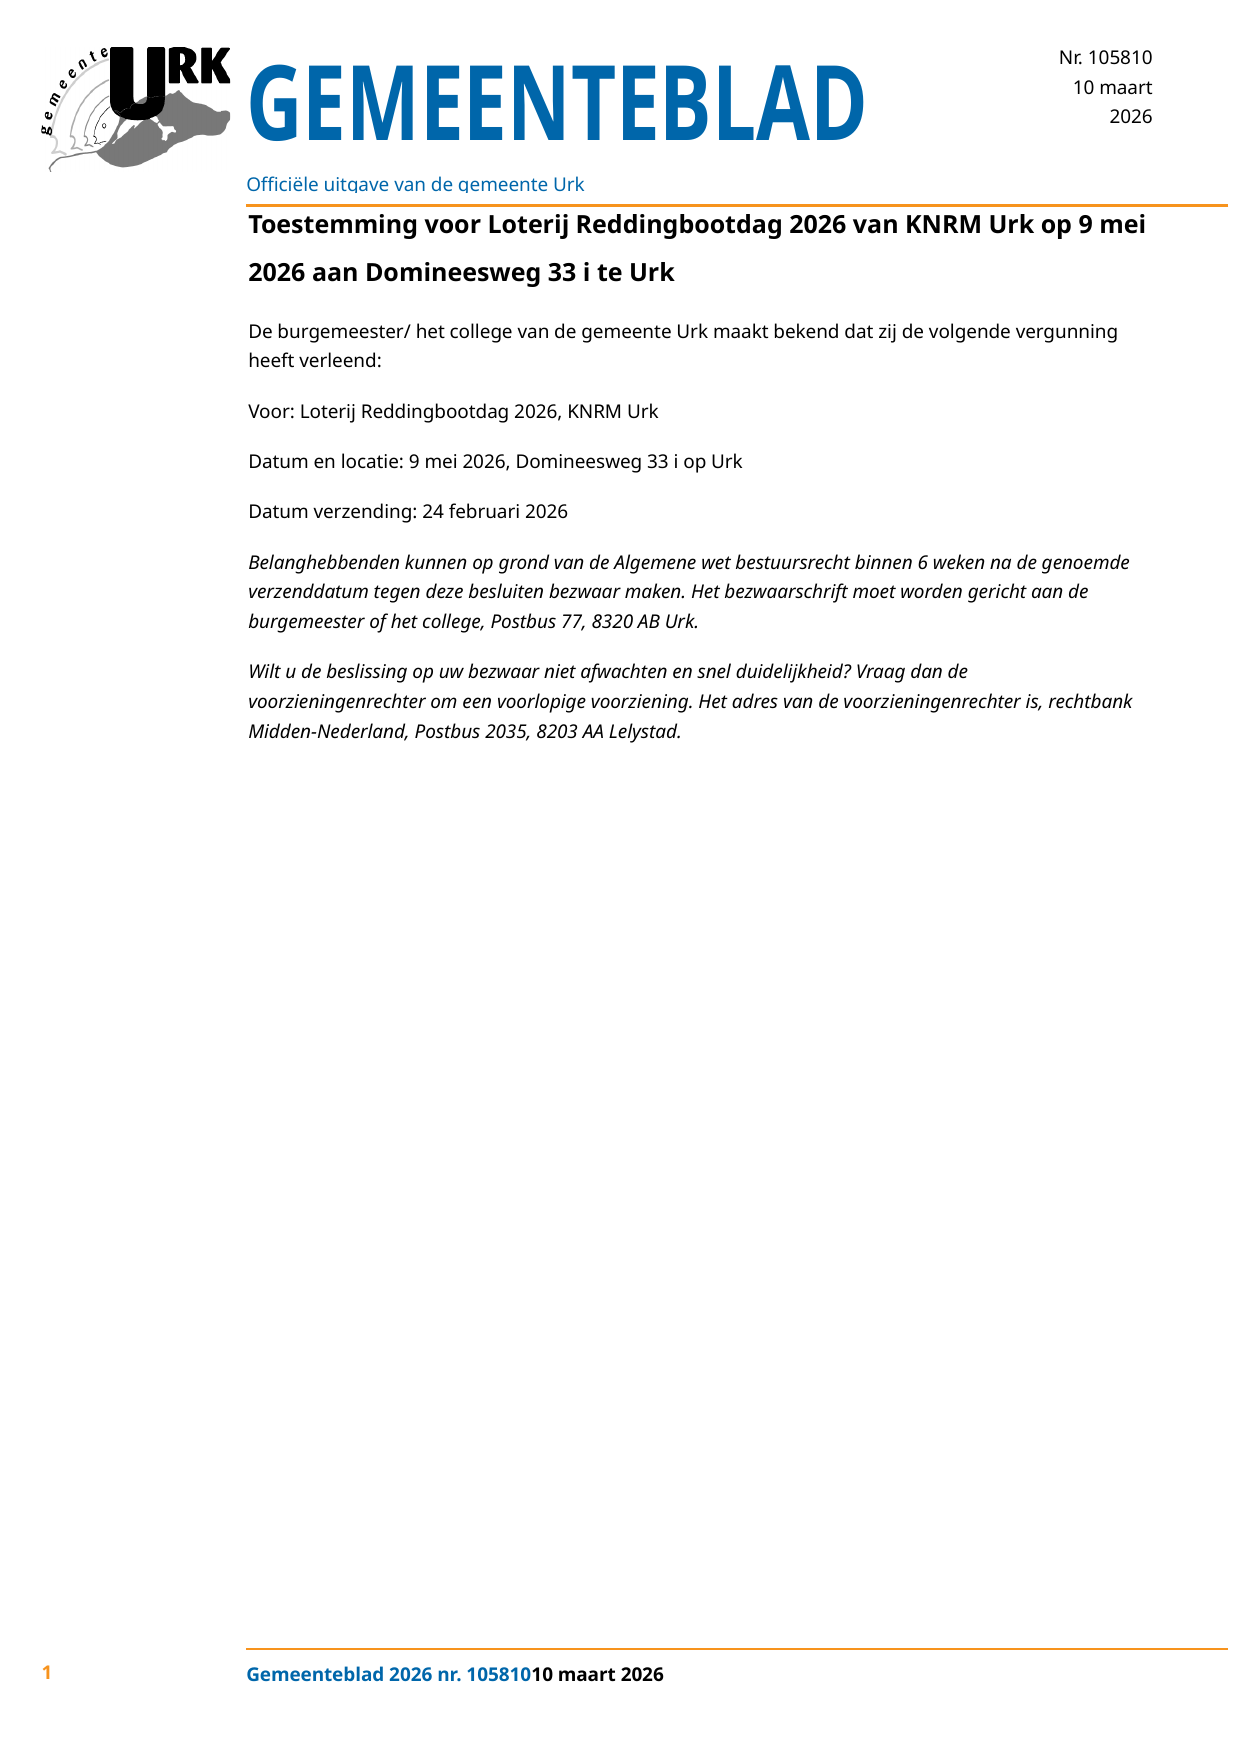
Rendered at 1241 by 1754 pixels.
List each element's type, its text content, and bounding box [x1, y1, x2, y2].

text Voor: Loterij Reddingbootdag 2026, KNRM Urk [248, 398, 1152, 424]
text Toestemming voor Loterij Reddingbootdag 2026 van KNRM Urk op 9 mei 2026 aan Domineesweg 33 i te Urk [248, 207, 1152, 288]
text Belanghebbenden kunnen op grond van de Algemene wet bestuursrecht binnen 6 weken na de genoemde verzenddatum tegen deze besluiten bezwaar maken. Het bezwaarschrift moet worden gericht aan de burgemeester of het college, Postbus 77, 8320 AB Urk. [248, 549, 1152, 634]
picture [41, 47, 231, 172]
text Datum en locatie: 9 mei 2026, Domineesweg 33 i op Urk [248, 448, 1152, 474]
text De burgemeester/ het college van de gemeente Urk maakt bekend dat zij de volgende vergunning heeft verleend: [248, 318, 1152, 373]
text Datum verzending: 24 februari 2026 [248, 499, 1152, 524]
text Wilt u de beslissing op uw bezwaar niet afwachten en snel duidelijkheid? Vraag dan de voorzieningenrechter om een voorlopige voorziening. Het adres van de voorzieningenrechter is, rechtbank Midden-Nederland, Postbus 2035, 8203 AA Lelystad. [248, 659, 1152, 744]
